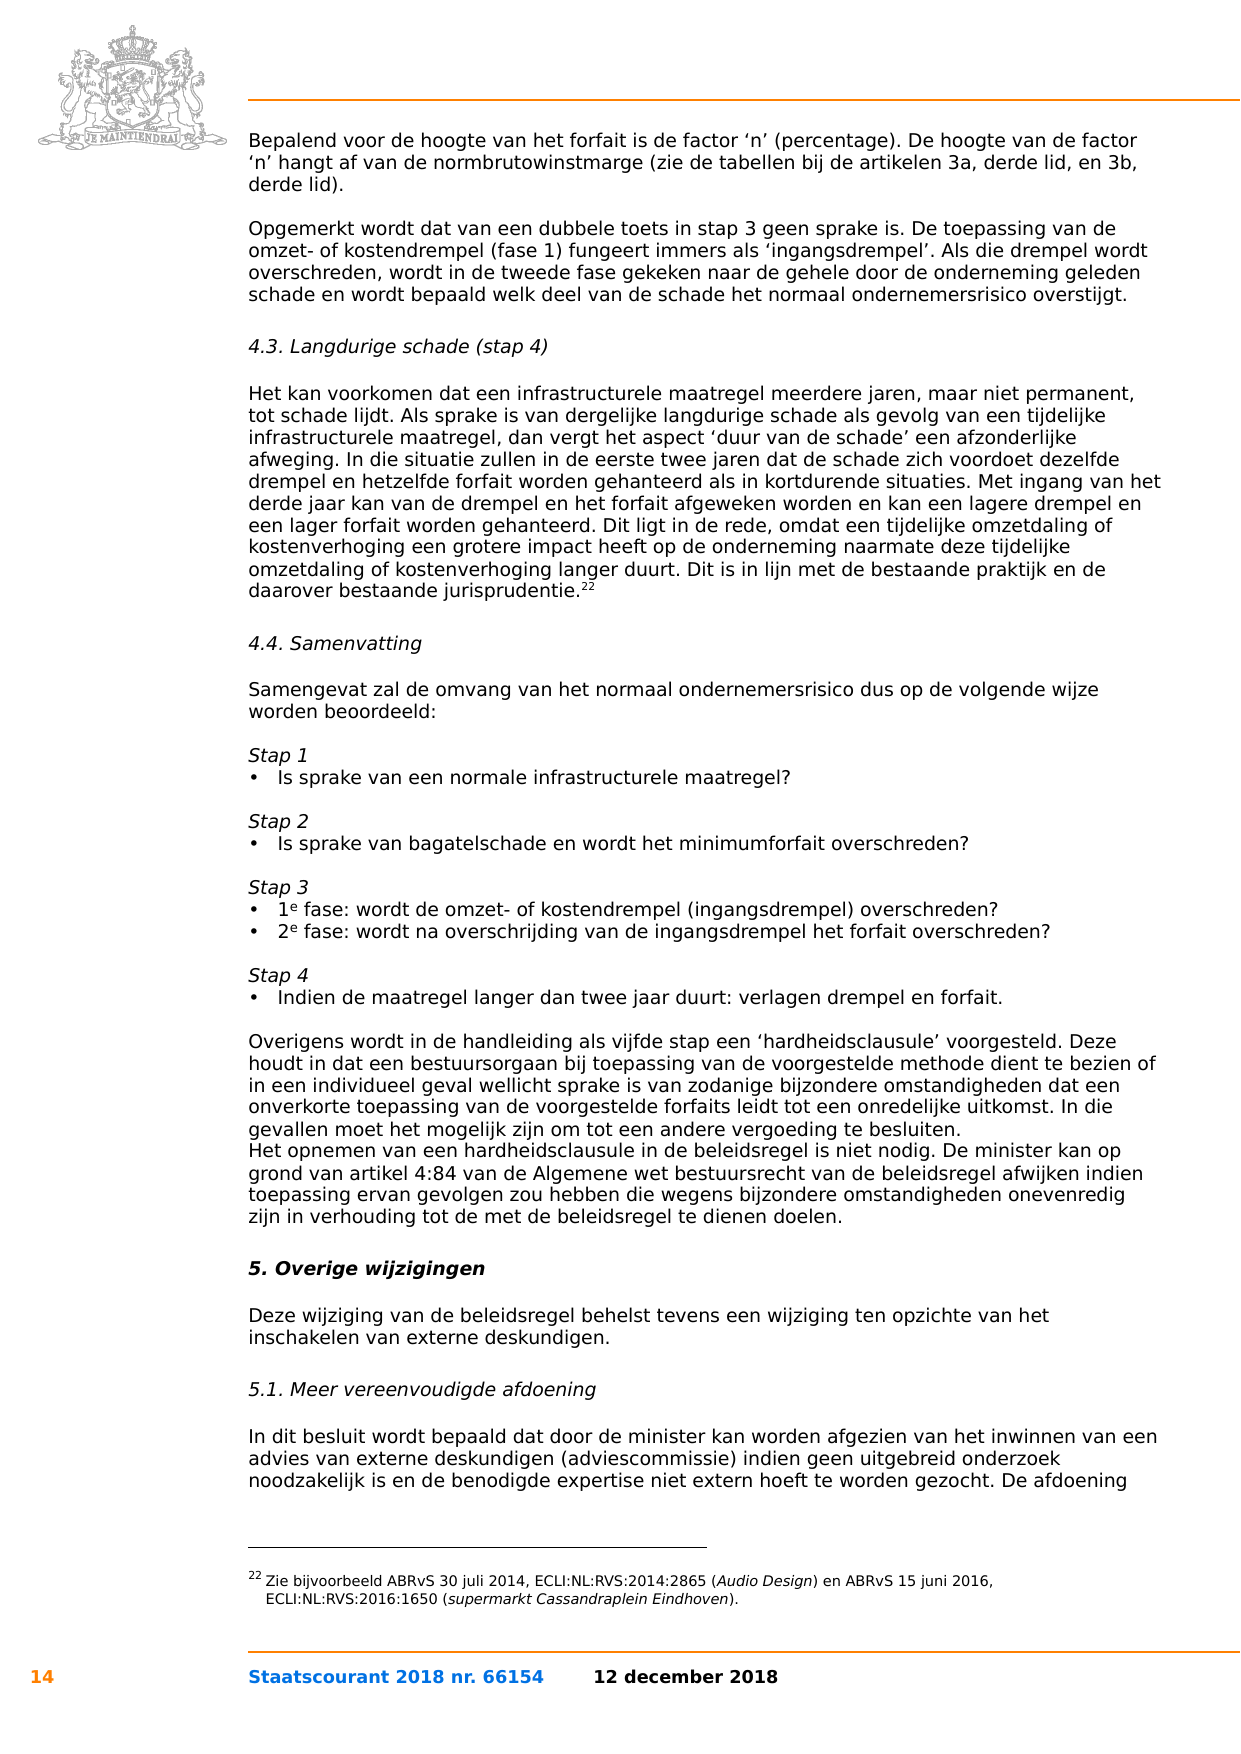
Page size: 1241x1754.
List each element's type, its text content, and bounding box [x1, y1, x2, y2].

subtitle 4.4. Samenvatting [248, 632, 1163, 654]
text In dit besluit wordt bepaald dat door de minister kan worden afgezien van het inwinnen van een advies van externe deskundigen (adviescommissie) indien geen uitgebreid onderzoek noodzakelijk is en de benodigde expertise niet extern hoeft te worden gezocht. De afdoening [248, 1426, 1163, 1492]
subtitle Stap 1 [248, 745, 1163, 767]
subtitle 5.1. Meer vereenvoudigde afdoening [248, 1379, 1163, 1401]
text • Is sprake van bagatelschade en wordt het minimumforfait overschreden? [248, 833, 1163, 855]
text • Indien de maatregel langer dan twee jaar duurt: verlagen drempel en forfait. [248, 987, 1163, 1009]
picture [38, 25, 227, 150]
text Zie bijvoorbeeld ABRvS 30 juli 2014, ECLI:NL:RVS:2014:2865 (Audio Design) en ABRvS 15 juni 2016, ECLI:NL:RVS:2016:1650 (supermarkt Cassandraplein Eindhoven). [248, 1569, 1163, 1608]
subtitle 4.3. Langdurige schade (stap 4) [248, 336, 1163, 358]
text Opgemerkt wordt dat van een dubbele toets in stap 3 geen sprake is. De toepassing van de omzet- of kostendrempel (fase 1) fungeert immers als ‘ingangsdrempel’. Als die drempel wordt overschreden, wordt in de tweede fase gekeken naar de gehele door de onderneming geleden schade en wordt bepaald welk deel van de schade het normaal ondernemersrisico overstijgt. [248, 218, 1163, 306]
text Deze wijziging van de beleidsregel behelst tevens een wijziging ten opzichte van het inschakelen van externe deskundigen. [248, 1305, 1163, 1349]
text Bepalend voor de hoogte van het forfait is de factor ‘n’ (percentage). De hoogte van de factor ‘n’ hangt af van de normbrutowinstmarge (zie de tabellen bij de artikelen 3a, derde lid, en 3b, derde lid). [248, 130, 1163, 196]
subtitle 5. Overige wijzigingen [248, 1258, 1163, 1280]
text Samengevat zal de omvang van het normaal ondernemersrisico dus op de volgende wijze worden beoordeeld: [248, 679, 1163, 723]
subtitle Stap 2 [248, 811, 1163, 833]
text • Is sprake van een normale infrastructurele maatregel? [248, 767, 1163, 789]
text • 1e fase: wordt de omzet- of kostendrempel (ingangsdrempel) overschreden? [248, 899, 1163, 921]
subtitle Stap 3 [248, 877, 1163, 899]
text Het opnemen van een hardheidsclausule in de beleidsregel is niet nodig. De minister kan op grond van artikel 4:84 van de Algemene wet bestuursrecht van de beleidsregel afwijken indien toepassing ervan gevolgen zou hebben die wegens bijzondere omstandigheden onevenredig zijn in verhouding tot de met de beleidsregel te dienen doelen. [248, 1140, 1163, 1228]
text • 2e fase: wordt na overschrijding van de ingangsdrempel het forfait overschreden? [248, 921, 1163, 943]
text Overigens wordt in de handleiding als vijfde stap een ‘hardheidsclausule’ voorgesteld. Deze houdt in dat een bestuursorgaan bij toepassing van de voorgestelde methode dient te bezien of in een individueel geval wellicht sprake is van zodanige bijzondere omstandigheden dat een onverkorte toepassing van de voorgestelde forfaits leidt tot een onredelijke uitkomst. In die gevallen moet het mogelijk zijn om tot een andere vergoeding te besluiten. [248, 1031, 1163, 1140]
text Het kan voorkomen dat een infrastructurele maatregel meerdere jaren, maar niet permanent, tot schade lijdt. Als sprake is van dergelijke langdurige schade als gevolg van een tijdelijke infrastructurele maatregel, dan vergt het aspect ‘duur van de schade’ een afzonderlijke afweging. In die situatie zullen in de eerste twee jaren dat de schade zich voordoet dezelfde drempel en hetzelfde forfait worden gehanteerd als in kortdurende situaties. Met ingang van het derde jaar kan van de drempel en het forfait afgeweken worden en kan een lagere drempel en een lager forfait worden gehanteerd. Dit ligt in de rede, omdat een tijdelijke omzetdaling of kostenverhoging een grotere impact heeft op de onderneming naarmate deze tijdelijke omzetdaling of kostenverhoging langer duurt. Dit is in lijn met de bestaande praktijk en de daarover bestaande jurisprudentie. [248, 383, 1163, 602]
subtitle Stap 4 [248, 965, 1163, 987]
